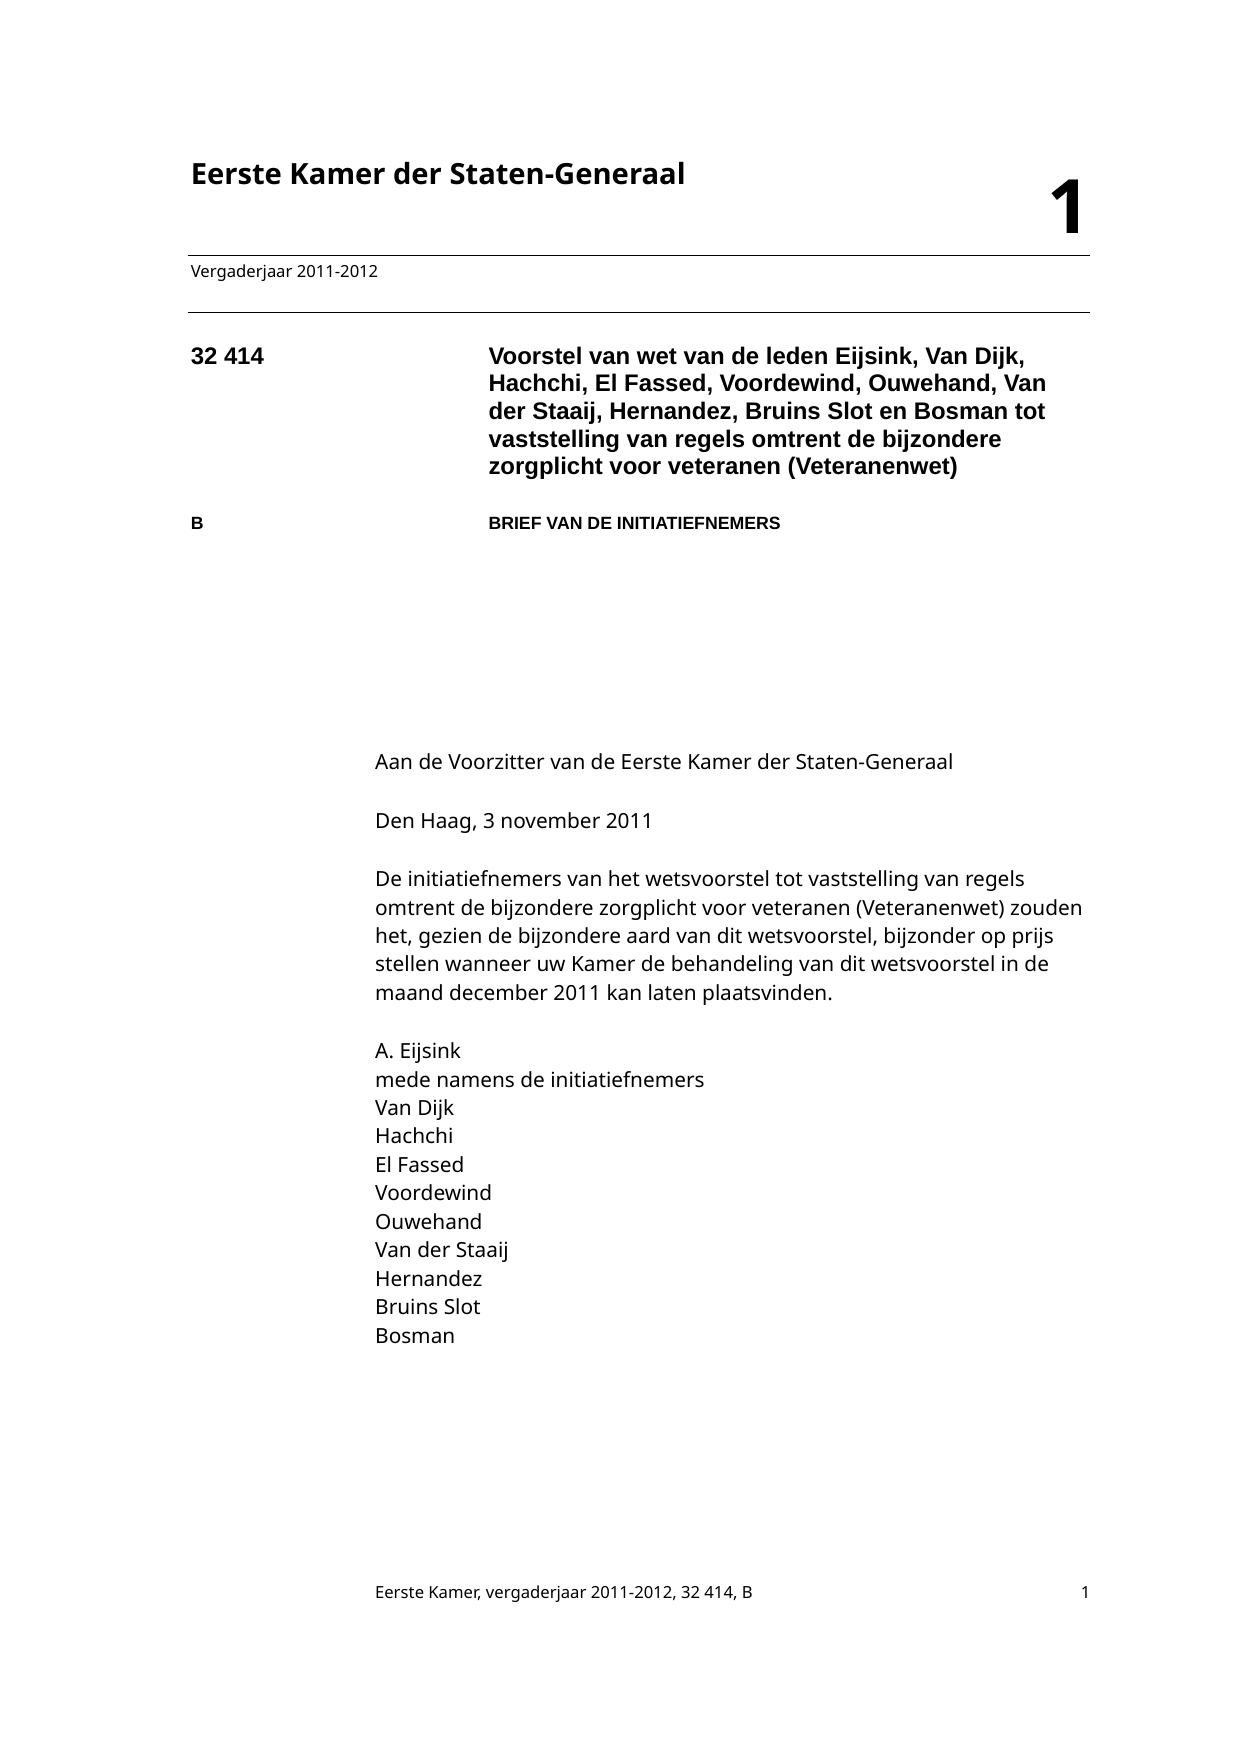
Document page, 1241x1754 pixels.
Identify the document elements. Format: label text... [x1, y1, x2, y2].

text Van der Staaij [375, 1235, 1090, 1264]
text Bruins Slot [375, 1292, 1090, 1321]
text Voordewind [375, 1178, 1090, 1207]
text Van Dijk [375, 1093, 1090, 1122]
table_cell Vergaderjaar 2011-2012 [188, 256, 485, 312]
text A. Eijsink [375, 1036, 1090, 1065]
text mede namens de initiatiefnemers [375, 1065, 1090, 1093]
text Hachchi [375, 1122, 1090, 1150]
table_header 1 [910, 150, 1090, 255]
table_cell 32 414 [188, 339, 485, 510]
text Hernandez [375, 1264, 1090, 1292]
table_cell [485, 313, 1090, 339]
text Bosman [375, 1321, 1090, 1349]
text El Fassed [375, 1150, 1090, 1178]
table_cell BRIEF VAN DE INITIATIEFNEMERS [485, 510, 1090, 629]
text De initiatiefnemers van het wetsvoorstel tot vaststelling van regels omtrent de bijzondere zorgplicht voor veteranen (Veteranenwet) zouden het, gezien de bijzondere aard van dit wetsvoorstel, bijzonder op prijs stellen wanneer uw Kamer de behandeling van dit wetsvoorstel in de maand december 2011 kan laten plaatsvinden. [375, 864, 1090, 1006]
text Den Haag, 3 november 2011 [375, 806, 1090, 834]
text Aan de Voorzitter van de Eerste Kamer der Staten-Generaal [375, 747, 1090, 776]
table_cell B [188, 510, 485, 629]
table_cell [485, 256, 1090, 312]
table_cell Voorstel van wet van de leden Eijsink, Van Dijk, Hachchi, El Fassed, Voordewind, Ouwehand, Van der Staaij, Hernandez, Bruins Slot en Bosman tot vaststelling van regels omtrent de bijzondere zorgplicht voor veteranen (Veteranenwet) [485, 339, 1090, 510]
text Ouwehand [375, 1207, 1090, 1235]
table_header Eerste Kamer der Staten-Generaal [188, 150, 909, 255]
table_cell [188, 313, 485, 339]
